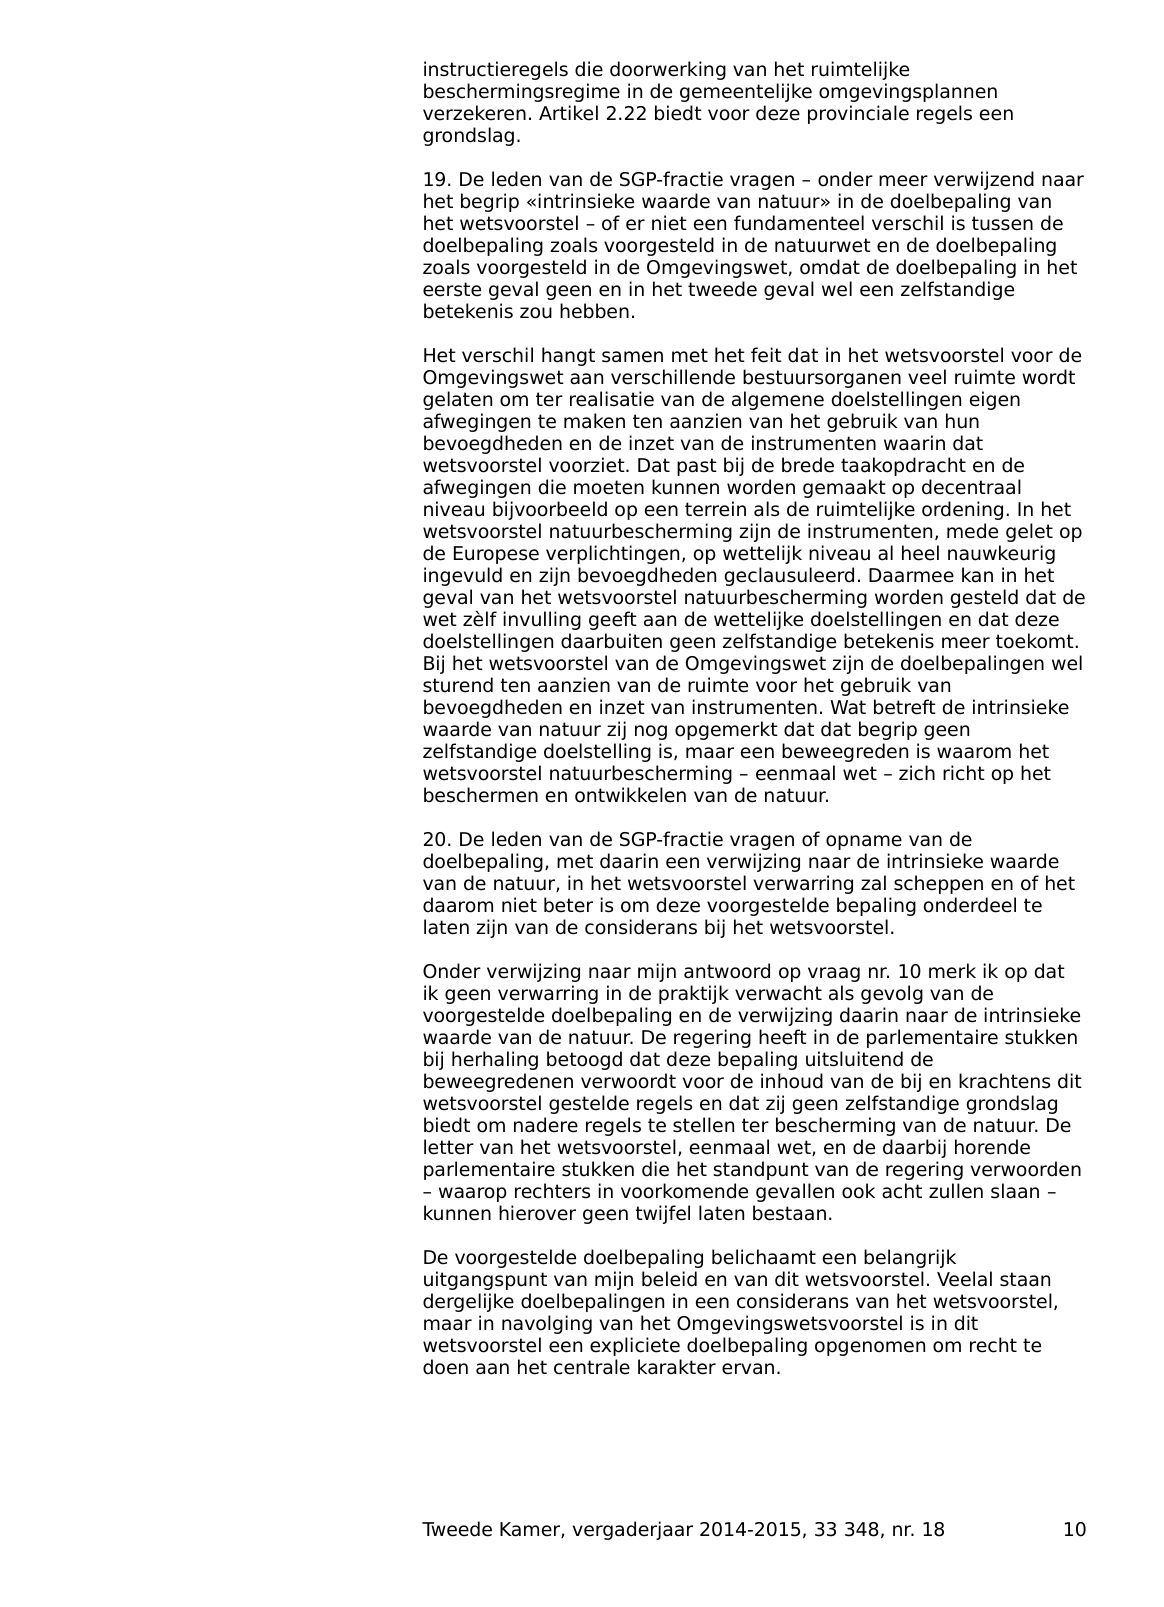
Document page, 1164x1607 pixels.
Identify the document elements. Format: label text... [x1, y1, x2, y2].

text instructieregels die doorwerking van het ruimtelijke beschermingsregime in de gemeentelijke omgevingsplannen verzekeren. Artikel 2.22 biedt voor deze provinciale regels een grondslag. [422, 59, 1087, 147]
text 20. De leden van de SGP-fractie vragen of opname van de doelbepaling, met daarin een verwijzing naar de intrinsieke waarde van de natuur, in het wetsvoorstel verwarring zal scheppen en of het daarom niet beter is om deze voorgestelde bepaling onderdeel te laten zijn van de considerans bij het wetsvoorstel. [422, 829, 1087, 939]
text 19. De leden van de SGP-fractie vragen – onder meer verwijzend naar het begrip «intrinsieke waarde van natuur» in de doelbepaling van het wetsvoorstel – of er niet een fundamenteel verschil is tussen de doelbepaling zoals voorgesteld in de natuurwet en de doelbepaling zoals voorgesteld in de Omgevingswet, omdat de doelbepaling in het eerste geval geen en in het tweede geval wel een zelfstandige betekenis zou hebben. [422, 169, 1087, 323]
text Onder verwijzing naar mijn antwoord op vraag nr. 10 merk ik op dat ik geen verwarring in de praktijk verwacht als gevolg van de voorgestelde doelbepaling en de verwijzing daarin naar de intrinsieke waarde van de natuur. De regering heeft in de parlementaire stukken bij herhaling betoogd dat deze bepaling uitsluitend de beweegredenen verwoordt voor de inhoud van de bij en krachtens dit wetsvoorstel gestelde regels en dat zij geen zelfstandige grondslag biedt om nadere regels te stellen ter bescherming van de natuur. De letter van het wetsvoorstel, eenmaal wet, en de daarbij horende parlementaire stukken die het standpunt van de regering verwoorden – waarop rechters in voorkomende gevallen ook acht zullen slaan – kunnen hierover geen twijfel laten bestaan. [422, 961, 1087, 1225]
text Het verschil hangt samen met het feit dat in het wetsvoorstel voor de Omgevingswet aan verschillende bestuursorganen veel ruimte wordt gelaten om ter realisatie van de algemene doelstellingen eigen afwegingen te maken ten aanzien van het gebruik van hun bevoegdheden en de inzet van de instrumenten waarin dat wetsvoorstel voorziet. Dat past bij de brede taakopdracht en de afwegingen die moeten kunnen worden gemaakt op decentraal niveau bijvoorbeeld op een terrein als de ruimtelijke ordening. In het wetsvoorstel natuurbescherming zijn de instrumenten, mede gelet op de Europese verplichtingen, op wettelijk niveau al heel nauwkeurig ingevuld en zijn bevoegdheden geclausuleerd. Daarmee kan in het geval van het wetsvoorstel natuurbescherming worden gesteld dat de wet zèlf invulling geeft aan de wettelijke doelstellingen en dat deze doelstellingen daarbuiten geen zelfstandige betekenis meer toekomt. Bij het wetsvoorstel van de Omgevingswet zijn de doelbepalingen wel sturend ten aanzien van de ruimte voor het gebruik van bevoegdheden en inzet van instrumenten. Wat betreft de intrinsieke waarde van natuur zij nog opgemerkt dat dat begrip geen zelfstandige doelstelling is, maar een beweegreden is waarom het wetsvoorstel natuurbescherming – eenmaal wet – zich richt op het beschermen en ontwikkelen van de natuur. [422, 345, 1087, 807]
text De voorgestelde doelbepaling belichaamt een belangrijk uitgangspunt van mijn beleid en van dit wetsvoorstel. Veelal staan dergelijke doelbepalingen in een considerans van het wetsvoorstel, maar in navolging van het Omgevingswetsvoorstel is in dit wetsvoorstel een expliciete doelbepaling opgenomen om recht te doen aan het centrale karakter ervan. [422, 1247, 1087, 1379]
